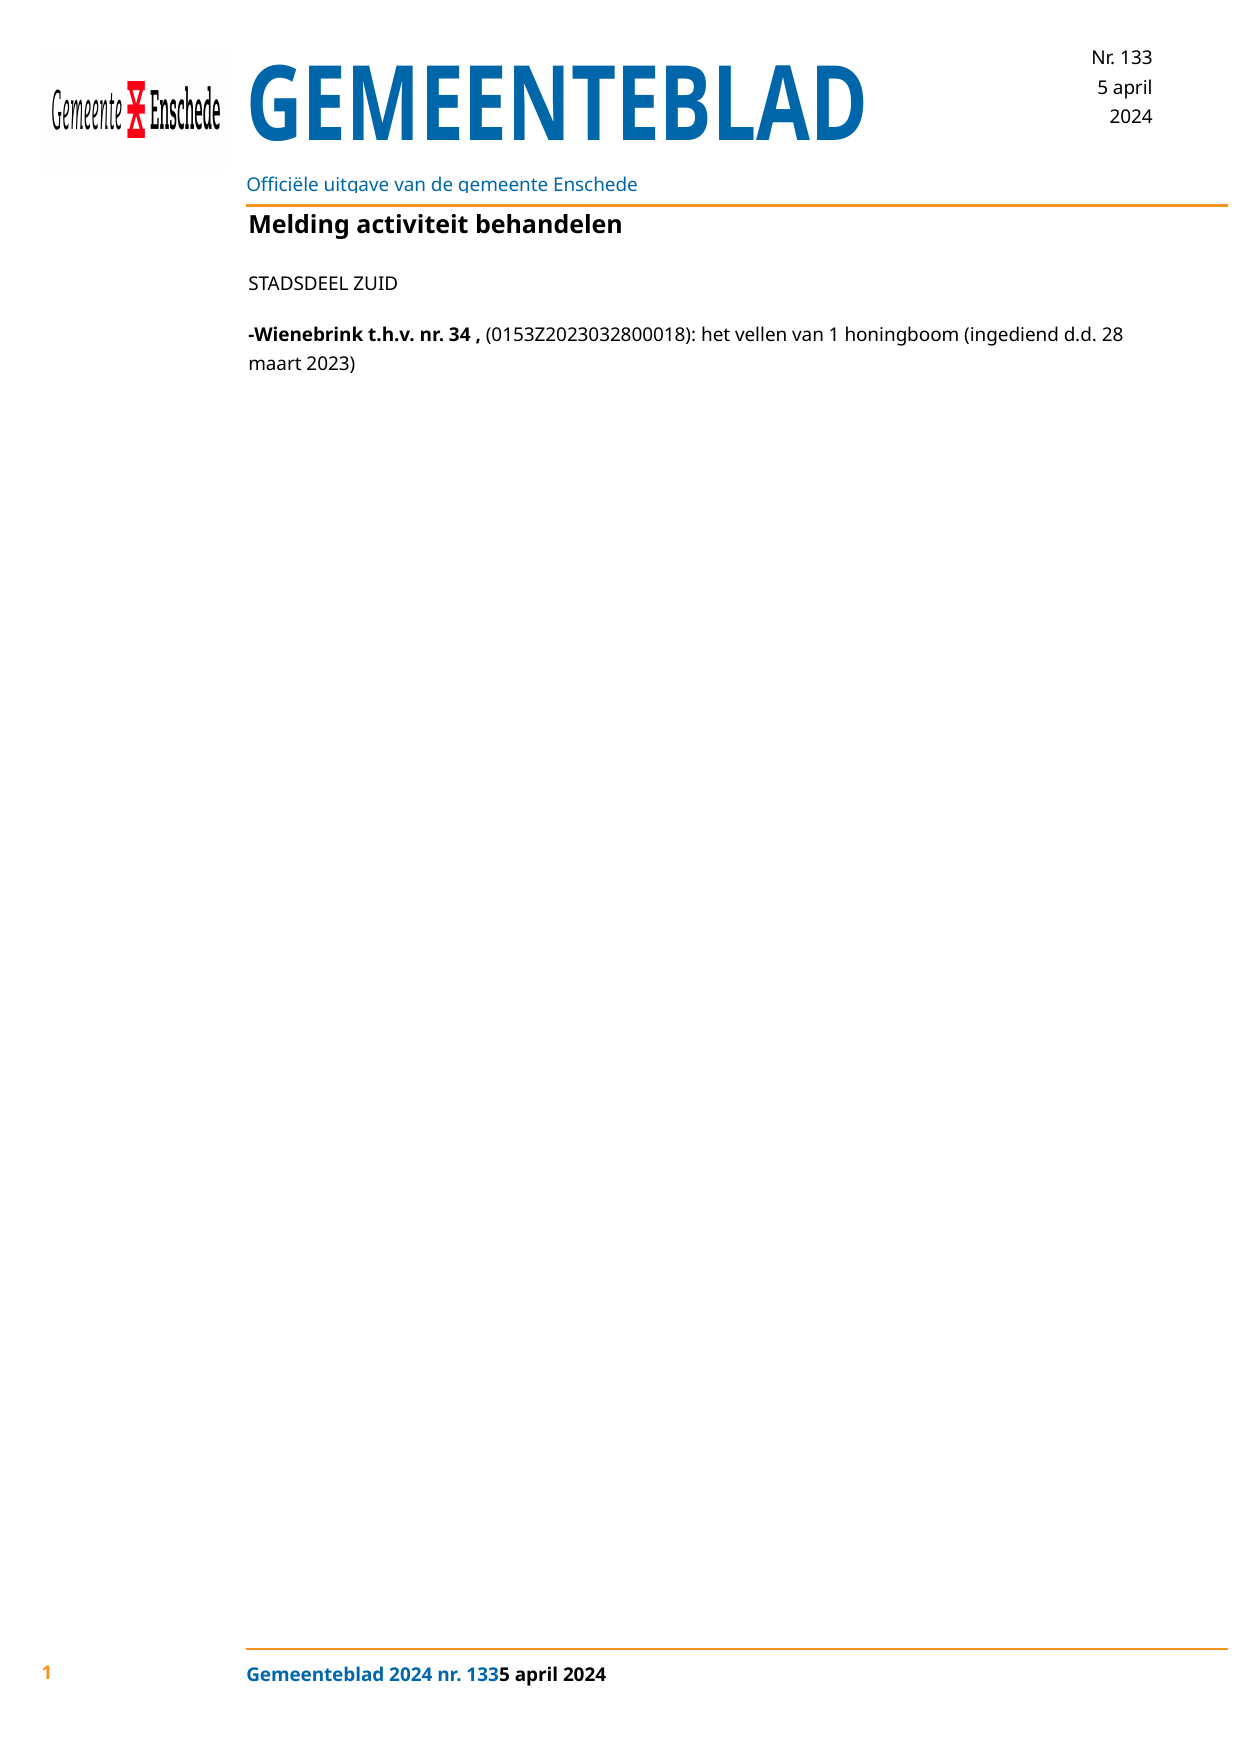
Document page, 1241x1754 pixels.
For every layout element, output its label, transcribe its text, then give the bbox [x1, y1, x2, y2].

text -Wienebrink t.h.v. nr. 34 , (0153Z2023032800018): het vellen van 1 honingboom (ingediend d.d. 28 maart 2023) [248, 321, 1152, 376]
text STADSDEEL ZUID [248, 270, 1152, 296]
picture [41, 47, 231, 172]
text Melding activiteit behandelen [248, 207, 1152, 241]
